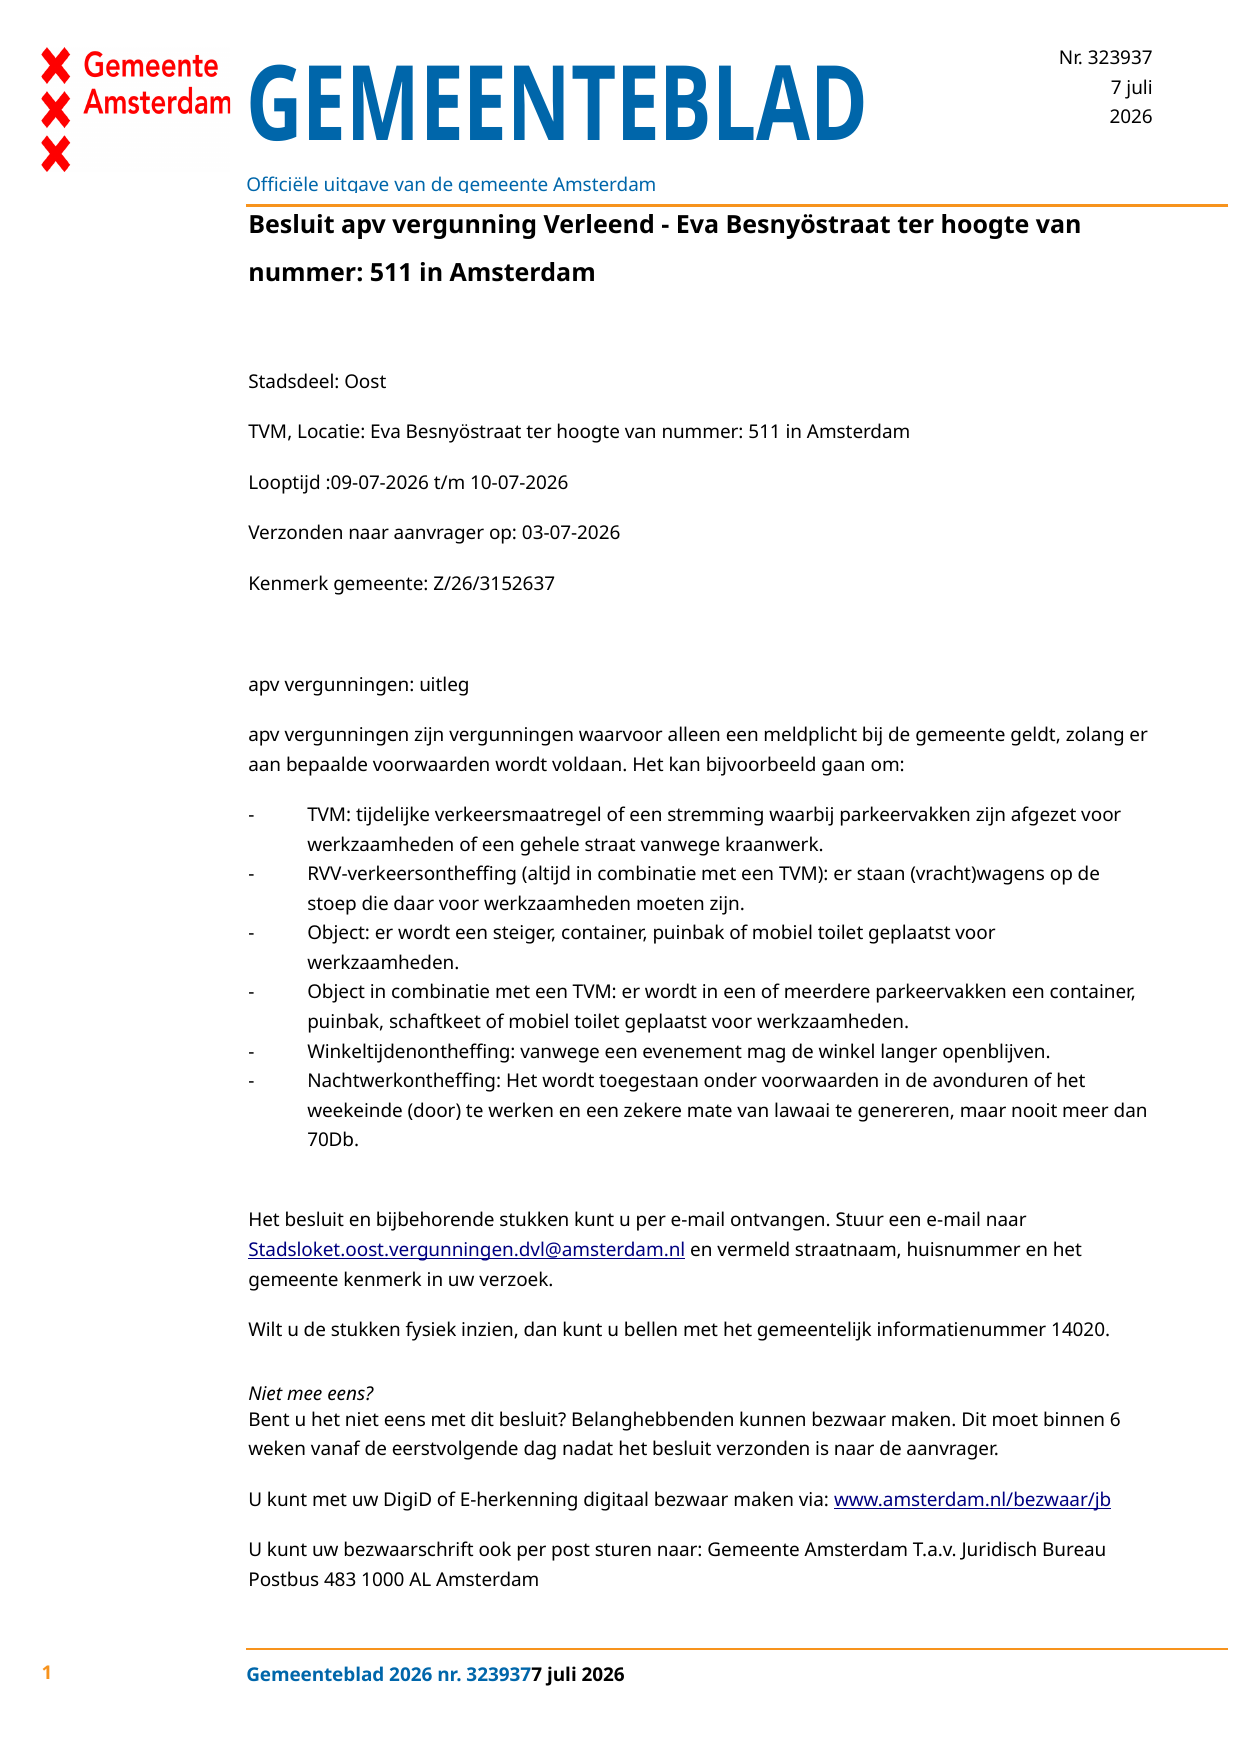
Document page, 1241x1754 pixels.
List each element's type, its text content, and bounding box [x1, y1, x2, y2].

text Het besluit en bijbehorende stukken kunt u per e-mail ontvangen. Stuur een e-mail naar Stadsloket.oost.vergunningen.dvl@amsterdam.nl en vermeld straatnaam, huisnummer en het gemeente kenmerk in uw verzoek. [248, 1207, 1152, 1292]
text Niet mee eens? [248, 1380, 1152, 1406]
text Verzonden naar aanvrager op: 03-07-2026 [248, 519, 1152, 545]
text U kunt met uw DigiD of E-herkenning digitaal bezwaar maken via: www.amsterdam.nl/bezwaar/jb [248, 1486, 1152, 1512]
text TVM, Locatie: Eva Besnyöstraat ter hoogte van nummer: 511 in Amsterdam [248, 419, 1152, 444]
list Nachtwerkontheffing: Het wordt toegestaan onder voorwaarden in de avonduren of het weekeinde (door) te werken en een zekere mate van lawaai te genereren, maar nooit meer dan 70Db. [248, 1067, 1152, 1152]
list RVV-verkeersontheffing (altijd in combinatie met een TVM): er staan (vracht)wagens op de stoep die daar voor werkzaamheden moeten zijn. [248, 860, 1152, 916]
text apv vergunningen: uitleg [248, 671, 1152, 697]
text Looptijd :09-07-2026 t/m 10-07-2026 [248, 469, 1152, 495]
text U kunt uw bezwaarschrift ook per post sturen naar: Gemeente Amsterdam T.a.v. Juridisch Bureau Postbus 483 1000 AL Amsterdam [248, 1536, 1152, 1592]
text Kenmerk gemeente: Z/26/3152637 [248, 570, 1152, 596]
list Object in combinatie met een TVM: er wordt in een of meerdere parkeervakken een container, puinbak, schaftkeet of mobiel toilet geplaatst voor werkzaamheden. [248, 979, 1152, 1034]
text Stadsdeel: Oost [248, 368, 1152, 394]
text Bent u het niet eens met dit besluit? Belanghebbenden kunnen bezwaar maken. Dit moet binnen 6 weken vanaf de eerstvolgende dag nadat het besluit verzonden is naar de aanvrager. [248, 1406, 1152, 1461]
list TVM: tijdelijke verkeersmaatregel of een stremming waarbij parkeervakken zijn afgezet voor werkzaamheden of een gehele straat vanwege kraanwerk. [248, 801, 1152, 857]
text Wilt u de stukken fysiek inzien, dan kunt u bellen met het gemeentelijk informatienummer 14020. [248, 1316, 1152, 1342]
list Object: er wordt een steiger, container, puinbak of mobiel toilet geplaatst voor werkzaamheden. [248, 919, 1152, 975]
picture [41, 47, 231, 172]
text apv vergunningen zijn vergunningen waarvoor alleen een meldplicht bij de gemeente geldt, zolang er aan bepaalde voorwaarden wordt voldaan. Het kan bijvoorbeeld gaan om: [248, 721, 1152, 777]
list Winkeltijdenontheffing: vanwege een evenement mag de winkel langer openblijven. [248, 1038, 1152, 1064]
text Besluit apv vergunning Verleend - Eva Besnyöstraat ter hoogte van nummer: 511 in Amsterdam [248, 207, 1152, 288]
